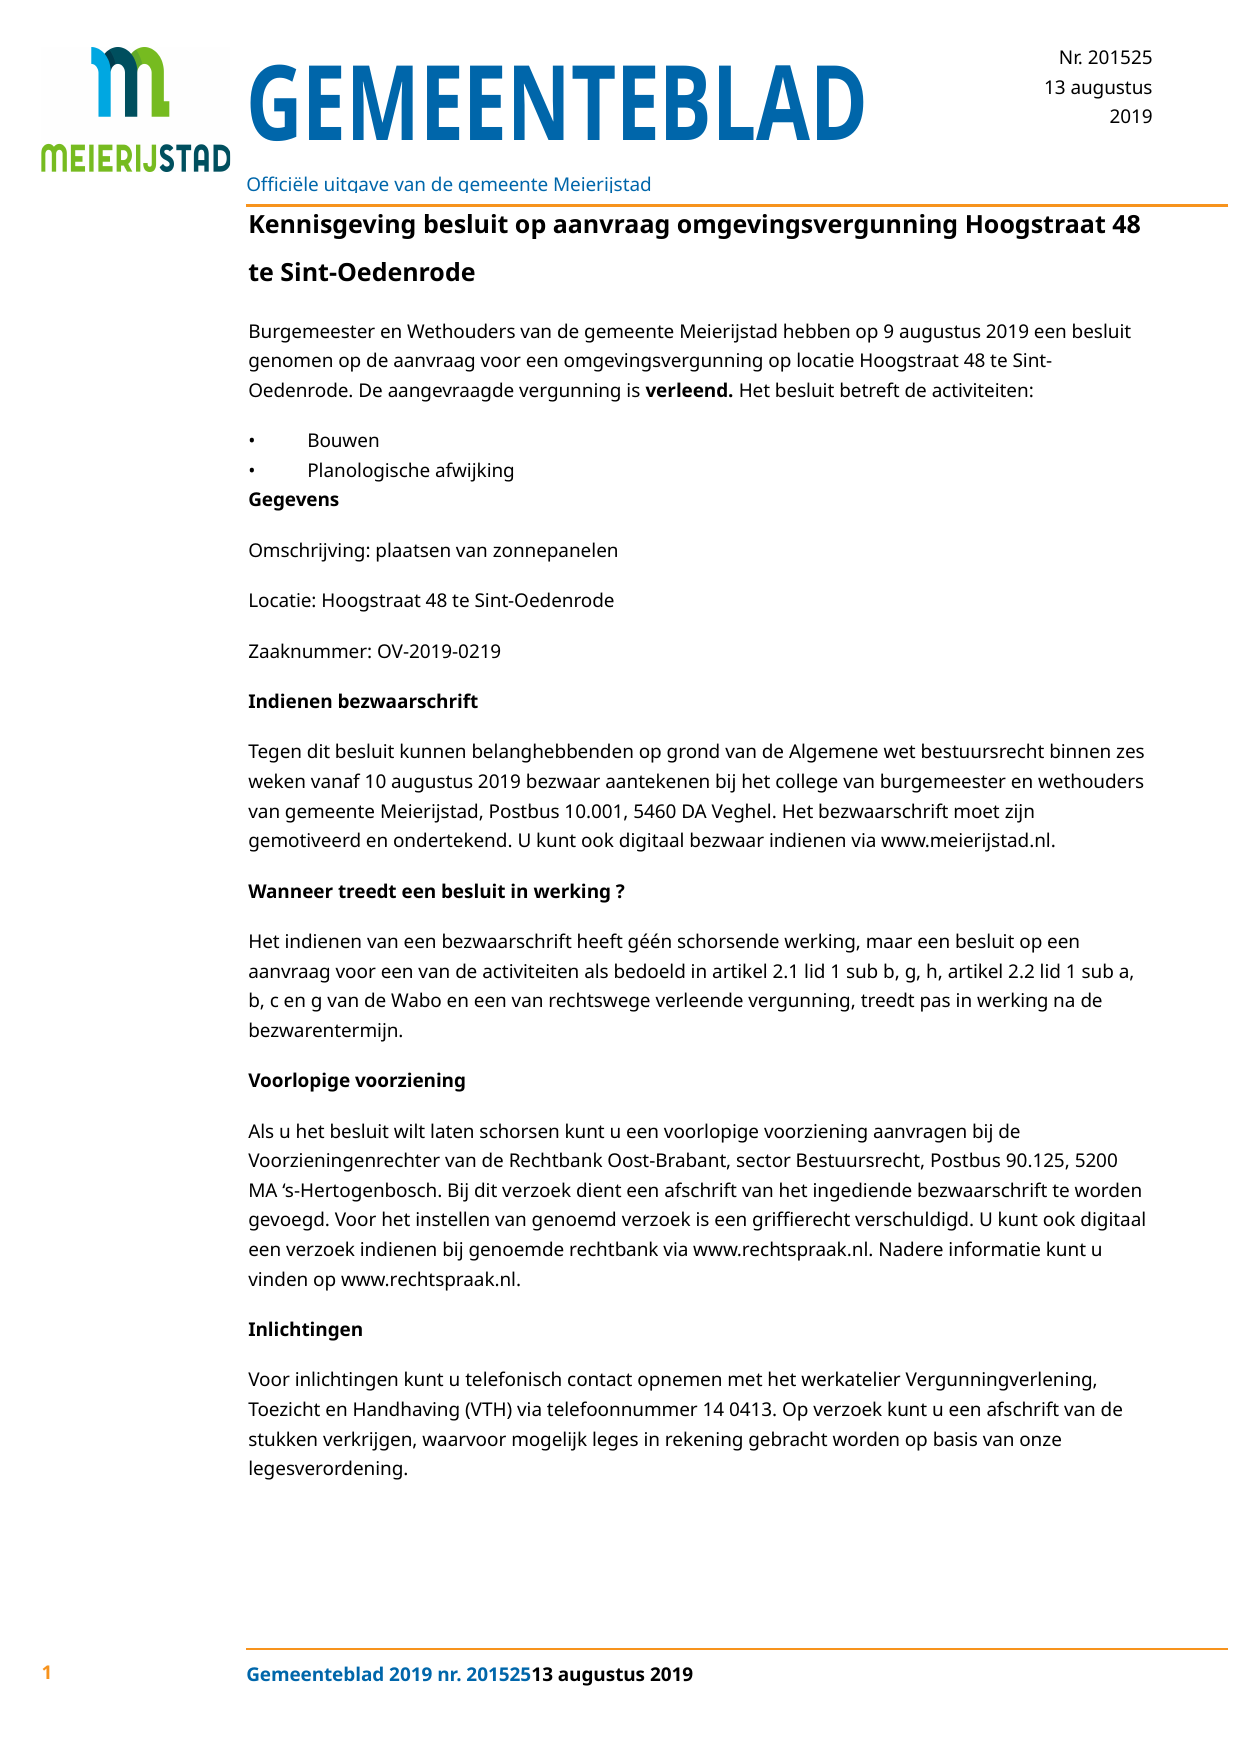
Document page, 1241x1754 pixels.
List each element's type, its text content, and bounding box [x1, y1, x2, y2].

text Als u het besluit wilt laten schorsen kunt u een voorlopige voorziening aanvragen bij de Voorzieningenrechter van de Rechtbank Oost-Brabant, sector Bestuursrecht, Postbus 90.125, 5200 MA ‘s-Hertogenbosch. Bij dit verzoek dient een afschrift van het ingediende bezwaarschrift te worden gevoegd. Voor het instellen van genoemd verzoek is een griffierecht verschuldigd. U kunt ook digitaal een verzoek indienen bij genoemde rechtbank via www.rechtspraak.nl. Nadere informatie kunt u vinden op www.rechtspraak.nl. [248, 1118, 1152, 1292]
text Tegen dit besluit kunnen belanghebbenden op grond van de Algemene wet bestuursrecht binnen zes weken vanaf 10 augustus 2019 bezwaar aantekenen bij het college van burgemeester en wethouders van gemeente Meierijstad, Postbus 10.001, 5460 DA Veghel. Het bezwaarschrift moet zijn gemotiveerd en ondertekend. U kunt ook digitaal bezwaar indienen via www.meierijstad.nl. [248, 739, 1152, 853]
list Planologische afwijking [248, 457, 1152, 483]
text Omschrijving: plaatsen van zonnepanelen [248, 537, 1152, 563]
picture [41, 47, 231, 172]
text Kennisgeving besluit op aanvraag omgevingsvergunning Hoogstraat 48 te Sint-Oedenrode [248, 207, 1152, 288]
text Locatie: Hoogstraat 48 te Sint-Oedenrode [248, 587, 1152, 613]
text Wanneer treedt een besluit in werking ? [248, 878, 1152, 904]
text Zaaknummer: OV-2019-0219 [248, 638, 1152, 664]
text Het indienen van een bezwaarschrift heeft géén schorsende werking, maar een besluit op een aanvraag voor een van de activiteiten als bedoeld in artikel 2.1 lid 1 sub b, g, h, artikel 2.2 lid 1 sub a, b, c en g van de Wabo en een van rechtswege verleende vergunning, treedt pas in werking na de bezwarentermijn. [248, 928, 1152, 1043]
text Burgemeester en Wethouders van de gemeente Meierijstad hebben op 9 augustus 2019 een besluit genomen op de aanvraag voor een omgevingsvergunning op locatie Hoogstraat 48 te Sint-Oedenrode. De aangevraagde vergunning is verleend. Het besluit betreft de activiteiten: [248, 318, 1152, 403]
list Bouwen [248, 427, 1152, 453]
text Inlichtingen [248, 1316, 1152, 1342]
text Voorlopige voorziening [248, 1067, 1152, 1093]
text Indienen bezwaarschrift [248, 688, 1152, 714]
text Voor inlichtingen kunt u telefonisch contact opnemen met het werkatelier Vergunningverlening, Toezicht en Handhaving (VTH) via telefoonnummer 14 0413. Op verzoek kunt u een afschrift van de stukken verkrijgen, waarvoor mogelijk leges in rekening gebracht worden op basis van onze legesverordening. [248, 1367, 1152, 1481]
text Gegevens [248, 487, 1152, 512]
